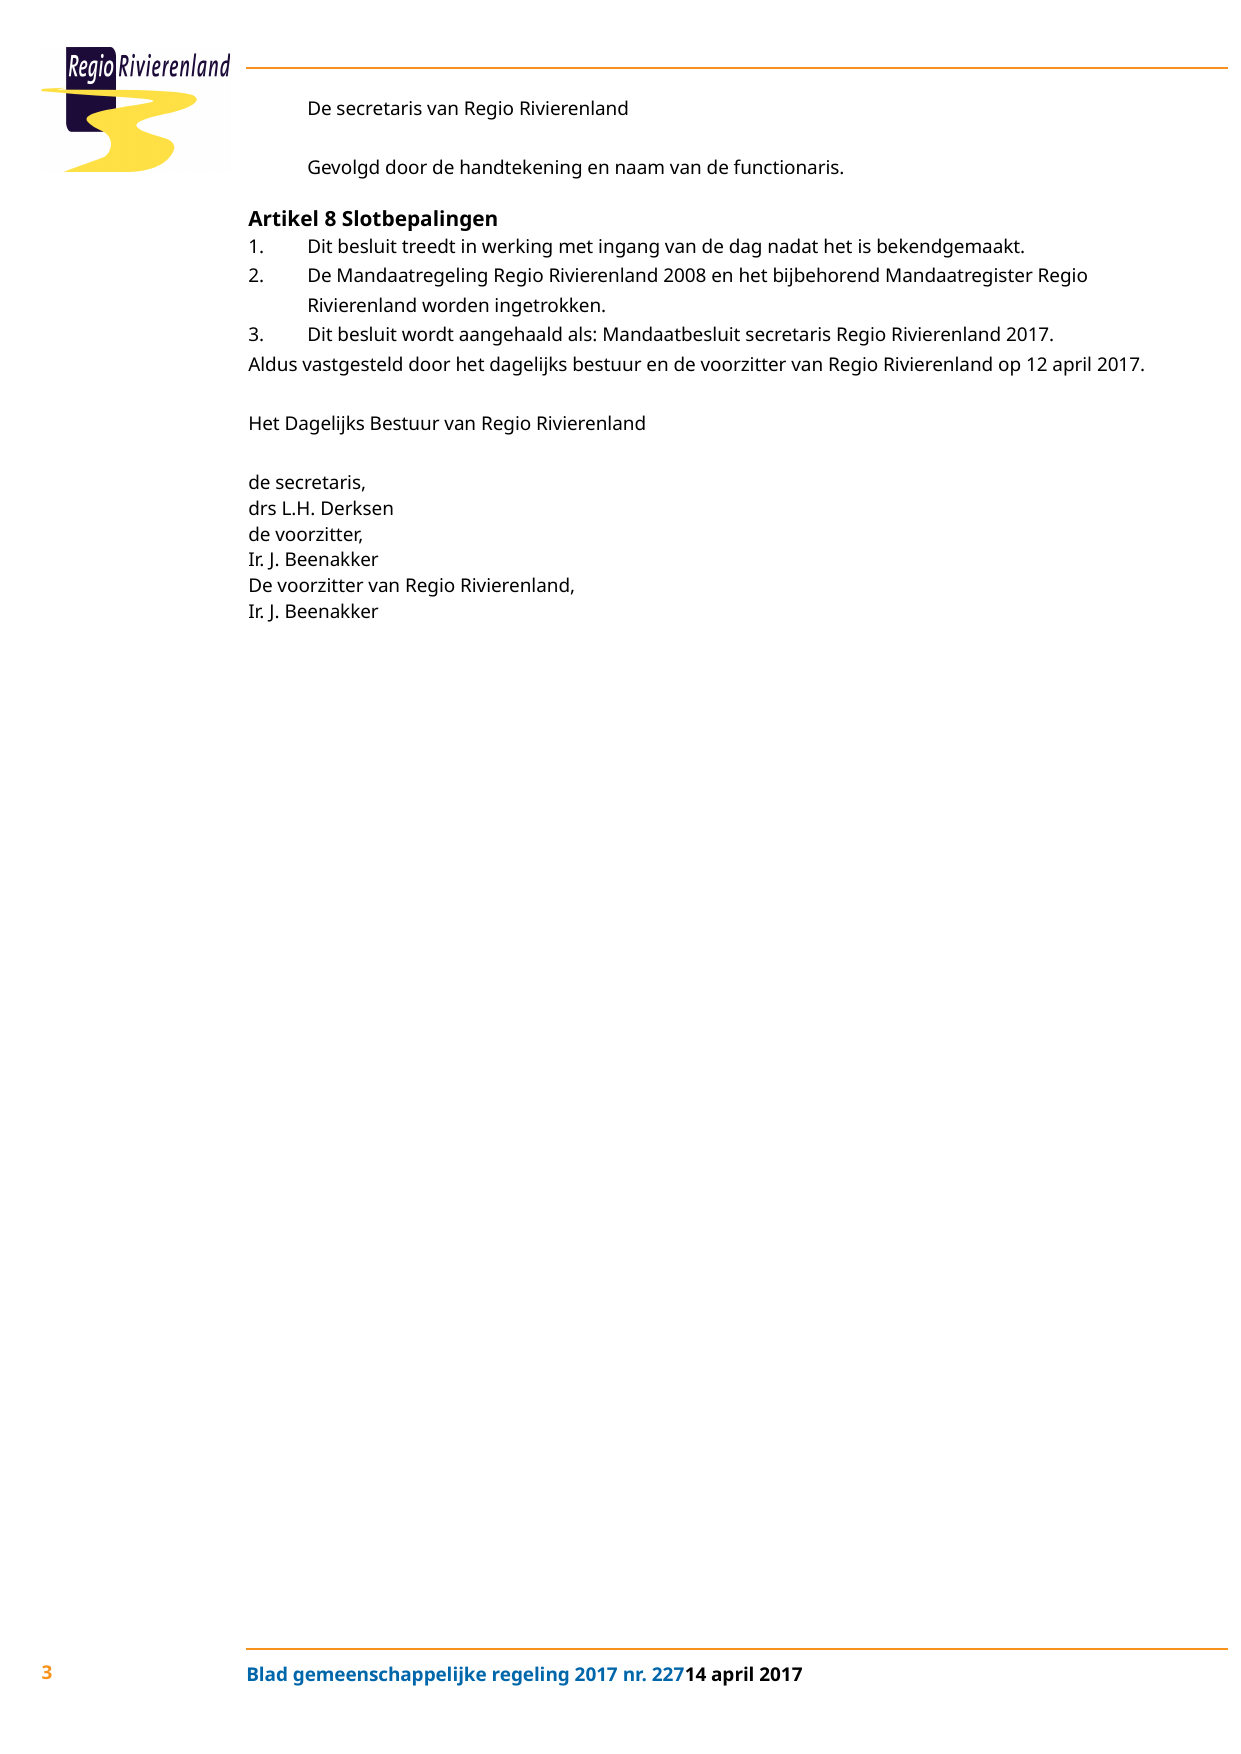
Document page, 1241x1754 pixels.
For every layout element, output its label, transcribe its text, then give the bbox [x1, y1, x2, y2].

list De secretaris van Regio Rivierenland [248, 95, 1152, 121]
text Ir. J. Beenakker [248, 598, 1152, 624]
list Dit besluit treedt in werking met ingang van de dag nadat het is bekendgemaakt. [248, 233, 1152, 258]
text Het Dagelijks Bestuur van Regio Rivierenland [248, 410, 1152, 436]
text de voorzitter, [248, 521, 1152, 547]
list Dit besluit wordt aangehaald als: Mandaatbesluit secretaris Regio Rivierenland 2017. [248, 322, 1152, 347]
text Aldus vastgesteld door het dagelijks bestuur en de voorzitter van Regio Rivierenland op 12 april 2017. [248, 351, 1152, 377]
list Gevolgd door de handtekening en naam van de functionaris. [248, 154, 1152, 180]
list De Mandaatregeling Regio Rivierenland 2008 en het bijbehorend Mandaatregister Regio Rivierenland worden ingetrokken. [248, 262, 1152, 318]
text Artikel 8 Slotbepalingen [248, 204, 1152, 233]
text drs L.H. Derksen [248, 495, 1152, 521]
text Ir. J. Beenakker [248, 547, 1152, 572]
text De voorzitter van Regio Rivierenland, [248, 572, 1152, 598]
text de secretaris, [248, 469, 1152, 495]
picture [41, 47, 231, 172]
